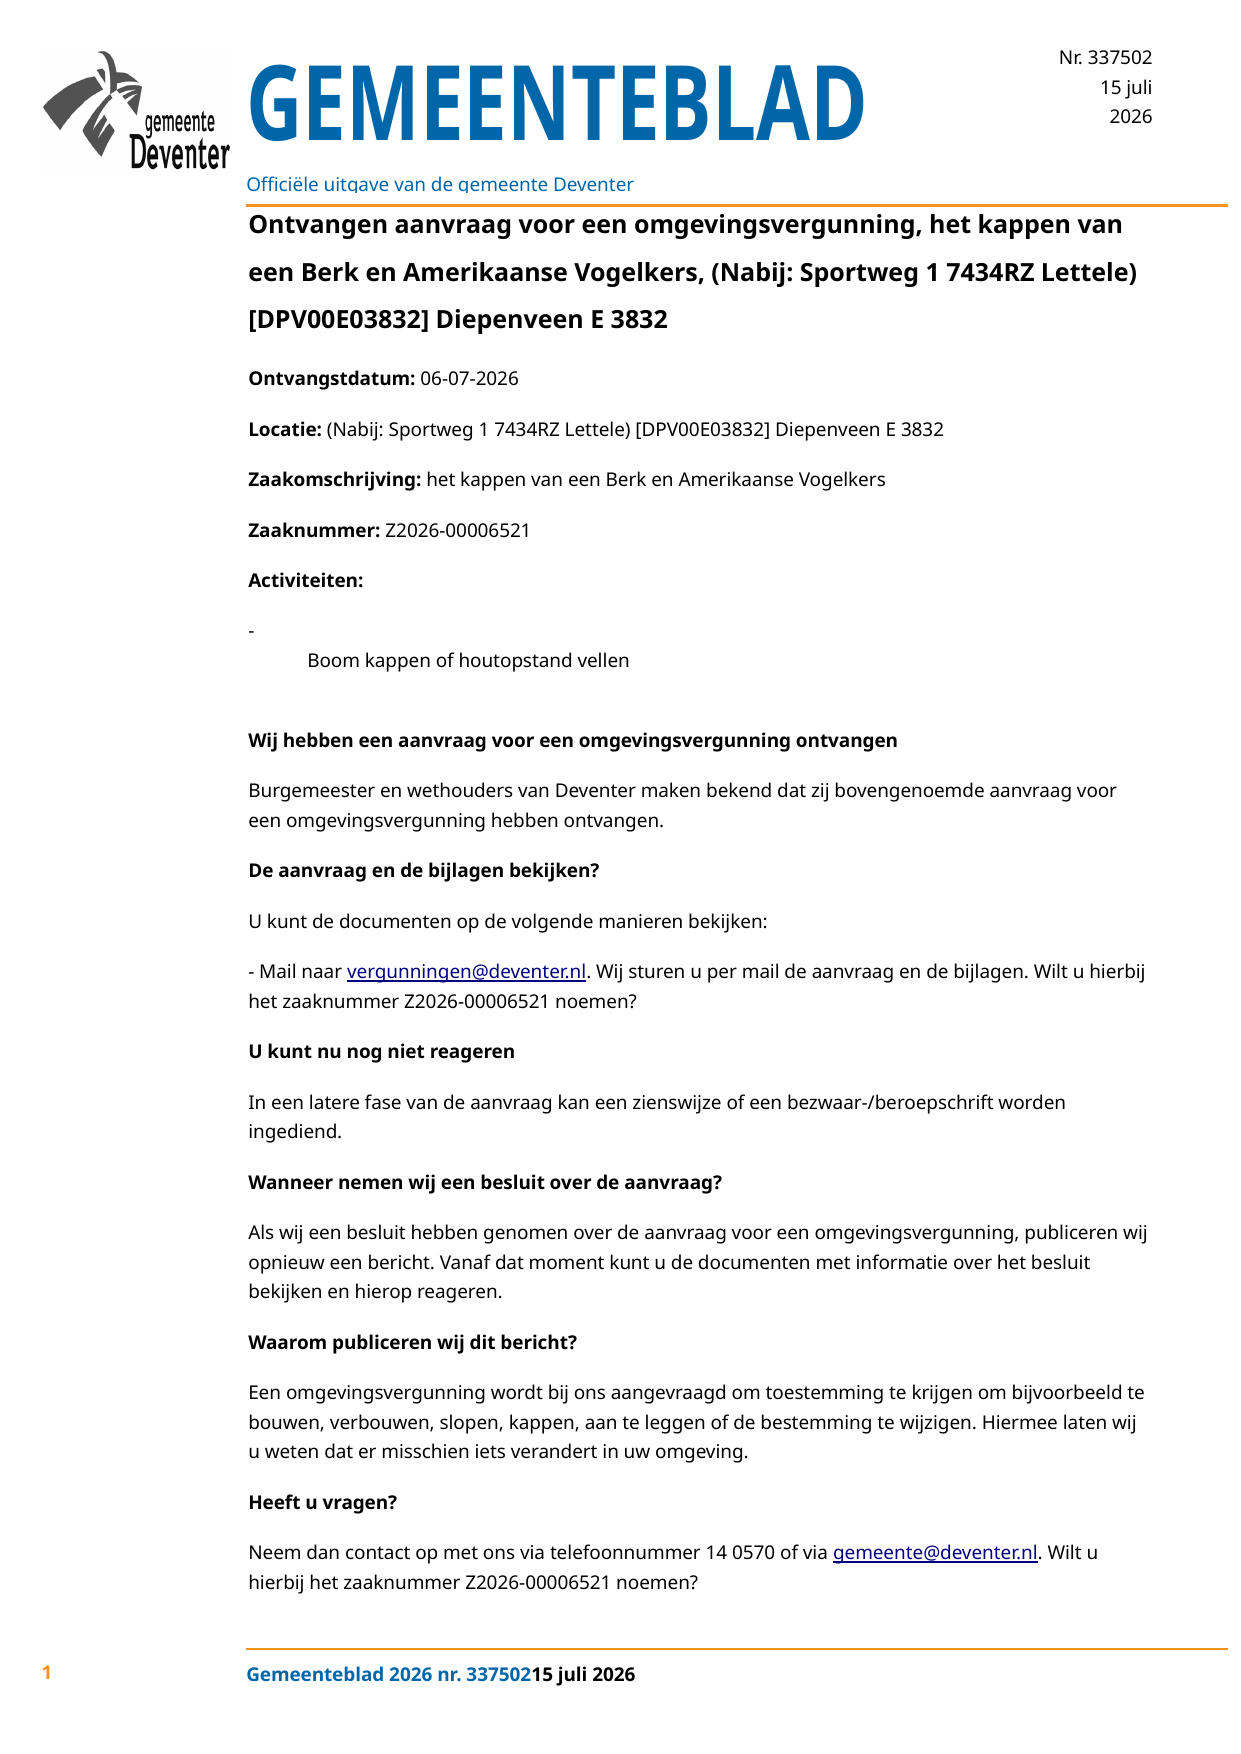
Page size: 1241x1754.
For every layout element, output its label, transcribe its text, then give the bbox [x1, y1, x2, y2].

text Zaakomschrijving: het kappen van een Berk en Amerikaanse Vogelkers [248, 466, 1152, 492]
text In een latere fase van de aanvraag kan een zienswijze of een bezwaar-/beroepschrift worden ingediend. [248, 1089, 1152, 1144]
text De aanvraag en de bijlagen bekijken? [248, 858, 1152, 883]
picture [41, 47, 231, 172]
text Zaaknummer: Z2026-00006521 [248, 517, 1152, 542]
text Activiteiten: [248, 567, 1152, 593]
text Burgemeester en wethouders van Deventer maken bekend dat zij bovengenoemde aanvraag voor een omgevingsvergunning hebben ontvangen. [248, 778, 1152, 833]
text Waarom publiceren wij dit bericht? [248, 1329, 1152, 1354]
text U kunt de documenten op de volgende manieren bekijken: [248, 908, 1152, 934]
text Wij hebben een aanvraag voor een omgevingsvergunning ontvangen [248, 727, 1152, 753]
text Ontvangen aanvraag voor een omgevingsvergunning, het kappen van een Berk en Amerikaanse Vogelkers, (Nabij: Sportweg 1 7434RZ Lettele)[DPV00E03832] Diepenveen E 3832 [248, 207, 1152, 336]
text Heeft u vragen? [248, 1489, 1152, 1514]
text Ontvangstdatum: 06-07-2026 [248, 366, 1152, 391]
text - Mail naar vergunningen@deventer.nl. Wij sturen u per mail de aanvraag en de bijlagen. Wilt u hierbij het zaaknummer Z2026-00006521 noemen? [248, 958, 1152, 1014]
list Boom kappen of houtopstand vellen [248, 647, 1152, 673]
text Wanneer nemen wij een besluit over de aanvraag? [248, 1169, 1152, 1194]
text Een omgevingsvergunning wordt bij ons aangevraagd om toestemming te krijgen om bijvoorbeeld te bouwen, verbouwen, slopen, kappen, aan te leggen of de bestemming te wijzigen. Hiermee laten wij u weten dat er misschien iets verandert in uw omgeving. [248, 1379, 1152, 1464]
text Locatie: (Nabij: Sportweg 1 7434RZ Lettele) [DPV00E03832] Diepenveen E 3832 [248, 416, 1152, 442]
text Neem dan contact op met ons via telefoonnummer 14 0570 of via gemeente@deventer.nl. Wilt u hierbij het zaaknummer Z2026-00006521 noemen? [248, 1539, 1152, 1594]
text Als wij een besluit hebben genomen over de aanvraag voor een omgevingsvergunning, publiceren wij opnieuw een bericht. Vanaf dat moment kunt u de documenten met informatie over het besluit bekijken en hierop reageren. [248, 1219, 1152, 1304]
text U kunt nu nog niet reageren [248, 1038, 1152, 1064]
